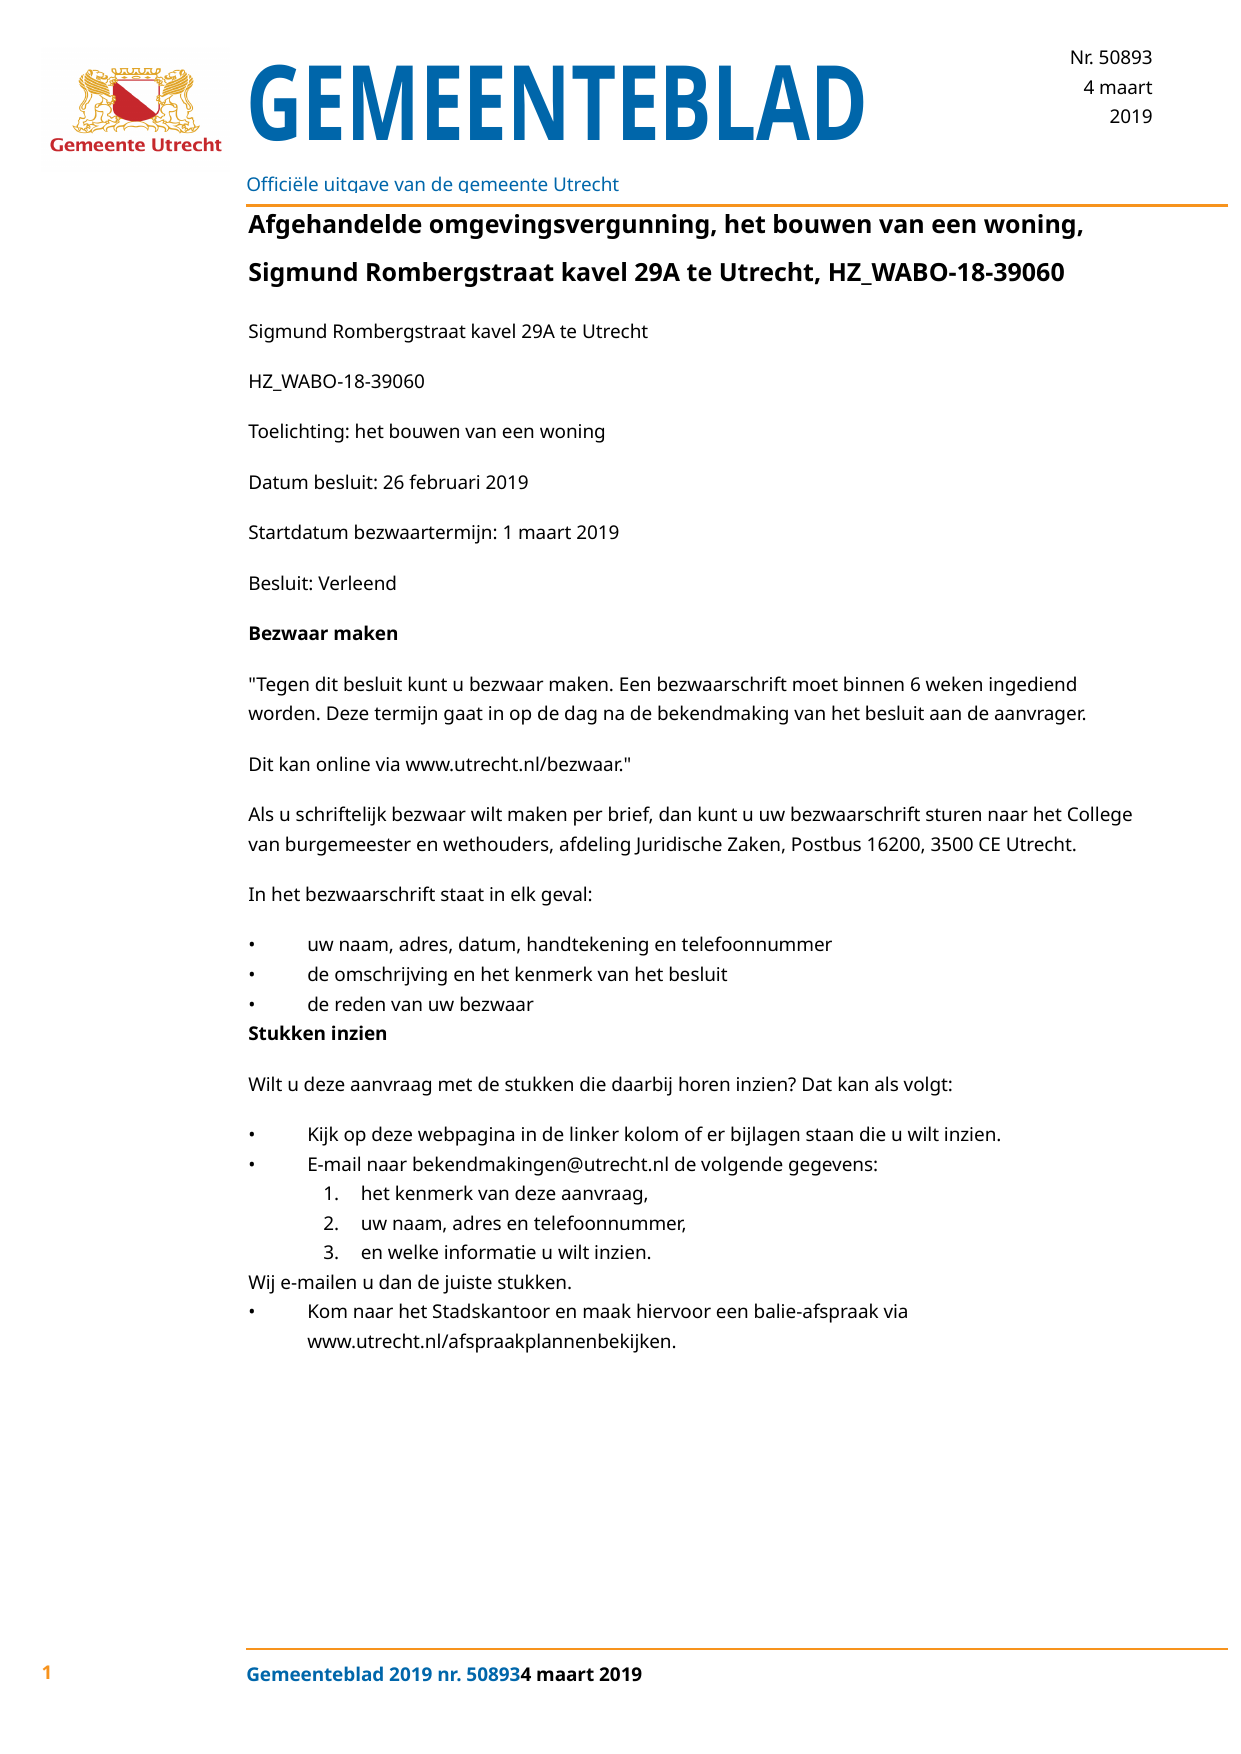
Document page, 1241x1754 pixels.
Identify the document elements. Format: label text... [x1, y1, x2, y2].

list de reden van uw bezwaar [248, 991, 1152, 1017]
text Stukken inzien [248, 1020, 1152, 1046]
list E-mail naar bekendmakingen@utrecht.nl de volgende gegevens: [248, 1151, 1152, 1177]
text Als u schriftelijk bezwaar wilt maken per brief, dan kunt u uw bezwaarschrift sturen naar het College van burgemeester en wethouders, afdeling Juridische Zaken, Postbus 16200, 3500 CE Utrecht. [248, 801, 1152, 857]
text Datum besluit: 26 februari 2019 [248, 469, 1152, 495]
text Toelichting: het bouwen van een woning [248, 419, 1152, 444]
text In het bezwaarschrift staat in elk geval: [248, 881, 1152, 907]
text Startdatum bezwaartermijn: 1 maart 2019 [248, 519, 1152, 545]
text Bezwaar maken [248, 620, 1152, 646]
text Dit kan online via www.utrecht.nl/bezwaar." [248, 751, 1152, 777]
text Afgehandelde omgevingsvergunning, het bouwen van een woning, Sigmund Rombergstraat kavel 29A te Utrecht, HZ_WABO-18-39060 [248, 207, 1152, 288]
text HZ_WABO-18-39060 [248, 368, 1152, 394]
text Wij e-mailen u dan de juiste stukken. [248, 1269, 1152, 1295]
picture [41, 47, 231, 172]
list en welke informatie u wilt inzien. [323, 1239, 1152, 1265]
text Besluit: Verleend [248, 570, 1152, 596]
list het kenmerk van deze aanvraag, [323, 1180, 1152, 1206]
text Wilt u deze aanvraag met de stukken die daarbij horen inzien? Dat kan als volgt: [248, 1071, 1152, 1097]
list uw naam, adres en telefoonnummer, [323, 1210, 1152, 1236]
list de omschrijving en het kenmerk van het besluit [248, 961, 1152, 987]
list Kom naar het Stadskantoor en maak hiervoor een balie-afspraak via www.utrecht.nl/afspraakplannenbekijken. [248, 1299, 1152, 1354]
text "Tegen dit besluit kunt u bezwaar maken. Een bezwaarschrift moet binnen 6 weken ingediend worden. Deze termijn gaat in op de dag na de bekendmaking van het besluit aan de aanvrager. [248, 671, 1152, 726]
text Sigmund Rombergstraat kavel 29A te Utrecht [248, 318, 1152, 344]
list uw naam, adres, datum, handtekening en telefoonnummer [248, 932, 1152, 957]
list Kijk op deze webpagina in de linker kolom of er bijlagen staan die u wilt inzien. [248, 1121, 1152, 1147]
